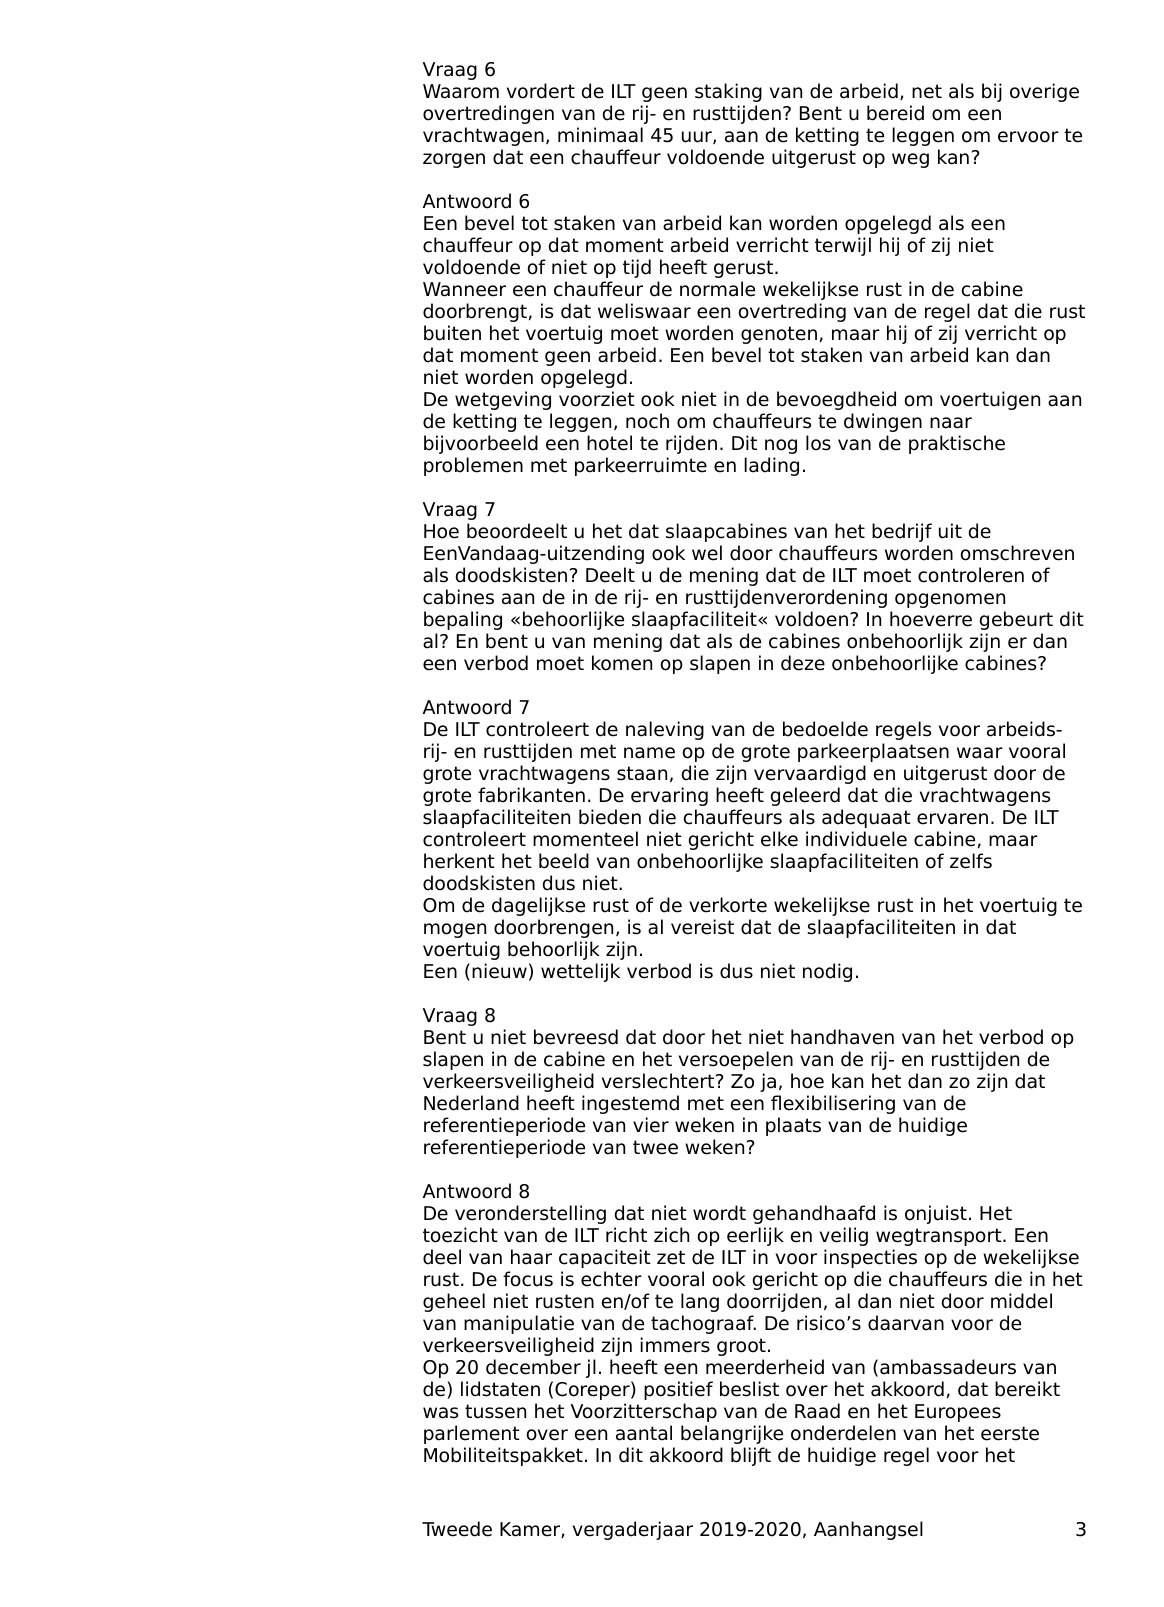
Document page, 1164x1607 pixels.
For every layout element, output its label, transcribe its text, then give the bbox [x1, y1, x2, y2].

text Op 20 december jl. heeft een meerderheid van (ambassadeurs van de) lidstaten (Coreper) positief beslist over het akkoord, dat bereikt was tussen het Voorzitterschap van de Raad en het Europees parlement over een aantal belangrijke onderdelen van het eerste Mobiliteitspakket. In dit akkoord blijft de huidige regel voor het [422, 1357, 1087, 1467]
text De veronderstelling dat niet wordt gehandhaafd is onjuist. Het toezicht van de ILT richt zich op eerlijk en veilig wegtransport. Een deel van haar capaciteit zet de ILT in voor inspecties op de wekelijkse rust. De focus is echter vooral ook gericht op die chauffeurs die in het geheel niet rusten en/of te lang doorrijden, al dan niet door middel van manipulatie van de tachograaf. De risico’s daarvan voor de verkeersveiligheid zijn immers groot. [422, 1203, 1087, 1357]
text Vraag 8 [422, 1005, 1087, 1027]
text Vraag 6 [422, 59, 1087, 81]
text Bent u niet bevreesd dat door het niet handhaven van het verbod op slapen in de cabine en het versoepelen van de rij- en rusttijden de verkeersveiligheid verslechtert? Zo ja, hoe kan het dan zo zijn dat Nederland heeft ingestemd met een flexibilisering van de referentieperiode van vier weken in plaats van de huidige referentieperiode van twee weken? [422, 1027, 1087, 1159]
text De wetgeving voorziet ook niet in de bevoegdheid om voertuigen aan de ketting te leggen, noch om chauffeurs te dwingen naar bijvoorbeeld een hotel te rijden. Dit nog los van de praktische problemen met parkeerruimte en lading. [422, 389, 1087, 477]
text Vraag 7 [422, 499, 1087, 521]
text Een bevel tot staken van arbeid kan worden opgelegd als een chauffeur op dat moment arbeid verricht terwijl hij of zij niet voldoende of niet op tijd heeft gerust. [422, 213, 1087, 279]
text Antwoord 7 [422, 697, 1087, 719]
text Hoe beoordeelt u het dat slaapcabines van het bedrijf uit de EenVandaag-uitzending ook wel door chauffeurs worden omschreven als doodskisten? Deelt u de mening dat de ILT moet controleren of cabines aan de in de rij- en rusttijdenverordening opgenomen bepaling «behoorlijke slaapfaciliteit« voldoen? In hoeverre gebeurt dit al? En bent u van mening dat als de cabines onbehoorlijk zijn er dan een verbod moet komen op slapen in deze onbehoorlijke cabines? [422, 521, 1087, 675]
text Waarom vordert de ILT geen staking van de arbeid, net als bij overige overtredingen van de rij- en rusttijden? Bent u bereid om een vrachtwagen, minimaal 45 uur, aan de ketting te leggen om ervoor te zorgen dat een chauffeur voldoende uitgerust op weg kan? [422, 81, 1087, 169]
text Om de dagelijkse rust of de verkorte wekelijkse rust in het voertuig te mogen doorbrengen, is al vereist dat de slaapfaciliteiten in dat voertuig behoorlijk zijn. [422, 895, 1087, 961]
text Antwoord 6 [422, 191, 1087, 213]
text De ILT controleert de naleving van de bedoelde regels voor arbeids- rij- en rusttijden met name op de grote parkeerplaatsen waar vooral grote vrachtwagens staan, die zijn vervaardigd en uitgerust door de grote fabrikanten. De ervaring heeft geleerd dat die vrachtwagens slaapfaciliteiten bieden die chauffeurs als adequaat ervaren. De ILT controleert momenteel niet gericht elke individuele cabine, maar herkent het beeld van onbehoorlijke slaapfaciliteiten of zelfs doodskisten dus niet. [422, 719, 1087, 895]
text Antwoord 8 [422, 1181, 1087, 1203]
text Een (nieuw) wettelijk verbod is dus niet nodig. [422, 961, 1087, 983]
text Wanneer een chauffeur de normale wekelijkse rust in de cabine doorbrengt, is dat weliswaar een overtreding van de regel dat die rust buiten het voertuig moet worden genoten, maar hij of zij verricht op dat moment geen arbeid. Een bevel tot staken van arbeid kan dan niet worden opgelegd. [422, 279, 1087, 389]
